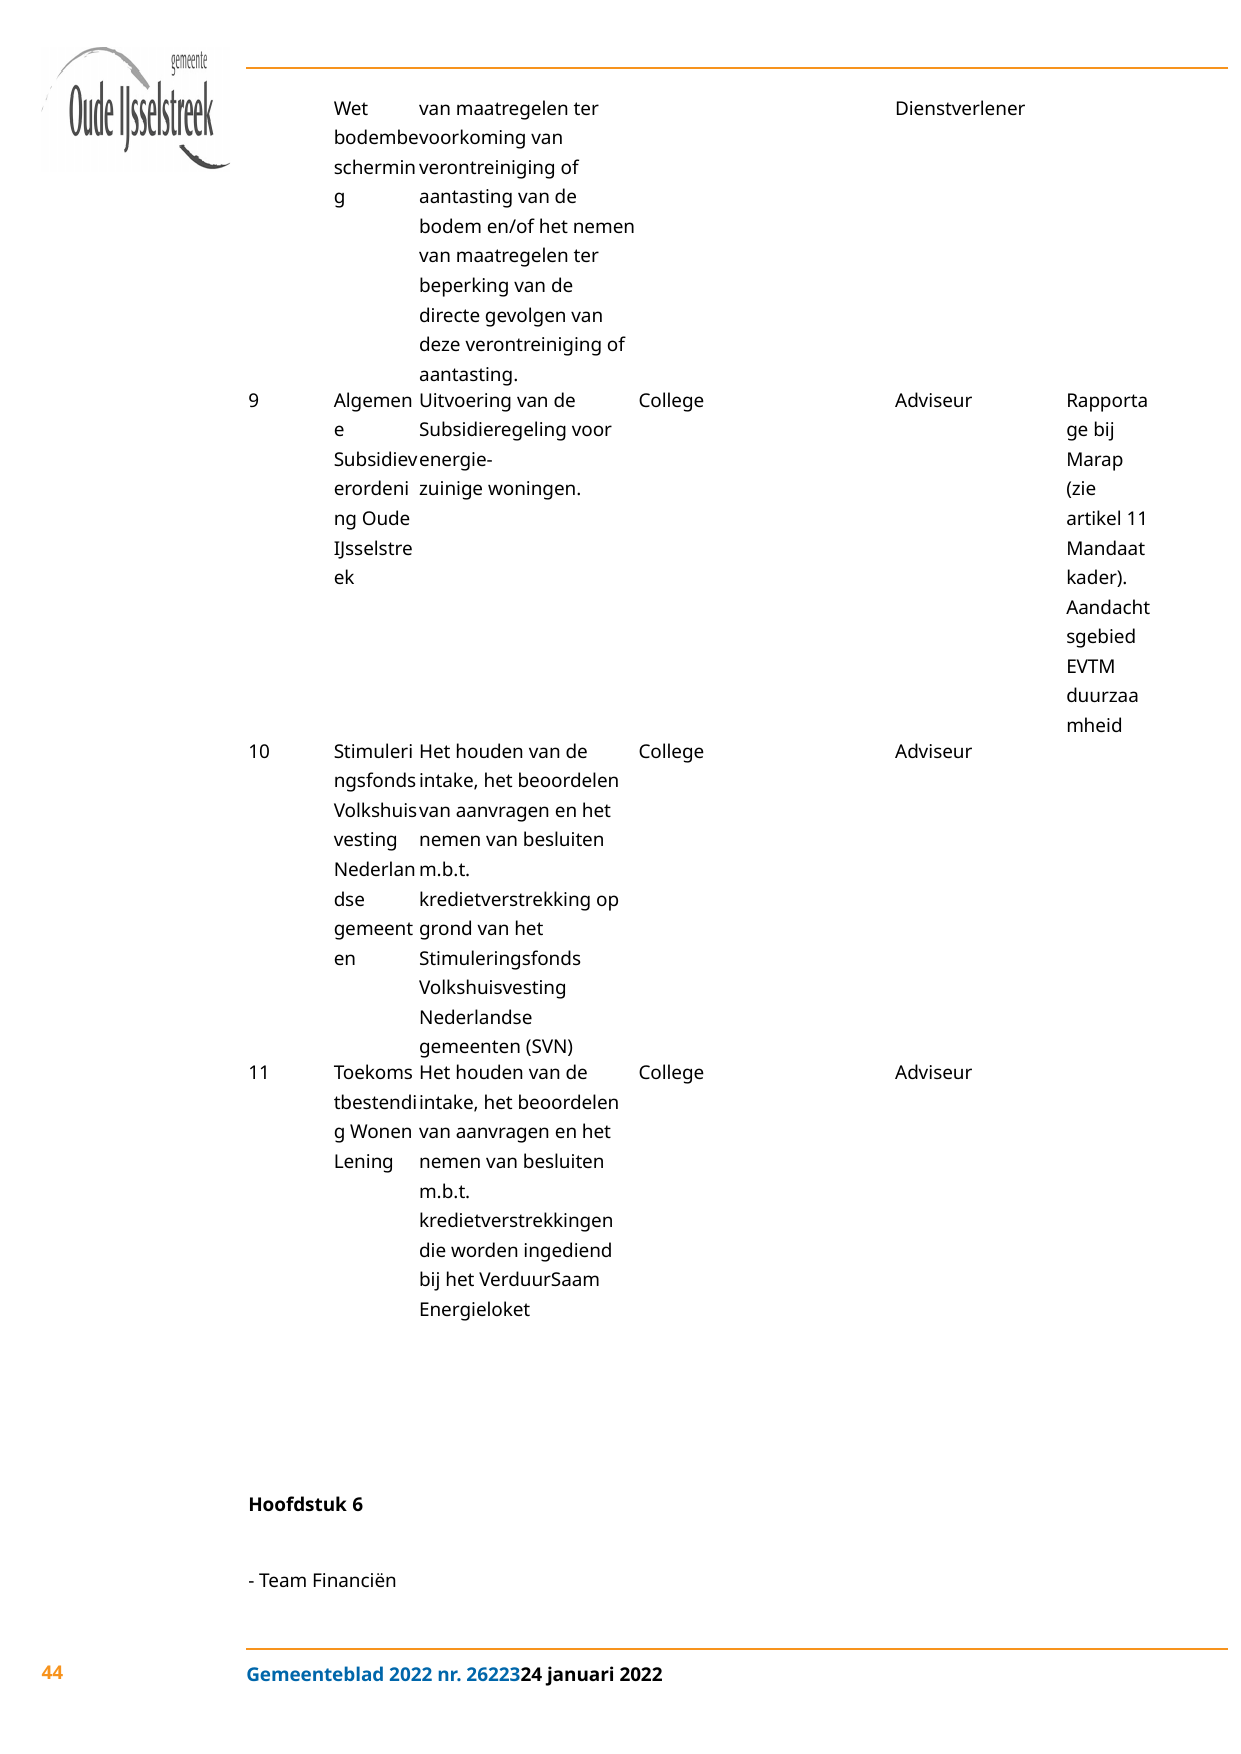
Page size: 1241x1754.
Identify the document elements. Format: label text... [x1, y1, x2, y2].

table_cell Dienstverlener [895, 95, 1066, 387]
table_cell Rapportage bij Marap (zie artikel 11 Mandaatkader). Aandachtsgebied EVTM duurzaamheid [1066, 387, 1152, 738]
table_cell [638, 95, 895, 387]
table_cell Toekomstbestendig Wonen Lening [334, 1060, 419, 1381]
table_cell [1066, 738, 1152, 1059]
text Hoofdstuk 6 [248, 1489, 1152, 1517]
text - Team Financiën [248, 1567, 1152, 1592]
table_cell Adviseur [895, 1060, 1066, 1381]
table_cell [1066, 1060, 1152, 1381]
table_cell College [638, 387, 895, 738]
table_cell 9 [248, 387, 333, 738]
table_cell College [638, 738, 895, 1059]
table_cell Adviseur [895, 738, 1066, 1059]
table_cell [248, 95, 333, 387]
table_cell Het houden van de intake, het beoordelen van aanvragen en het nemen van besluiten m.b.t. kredietverstrekkingen die worden ingediend bij het VerduurSaam Energieloket [419, 1060, 638, 1381]
table_cell Algemene Subsidieverordening Oude IJsselstreek [334, 387, 419, 738]
table_cell Stimuleringsfonds Volkshuisvesting Nederlandse gemeenten [334, 738, 419, 1059]
table_cell 10 [248, 738, 333, 1059]
table_cell Het houden van de intake, het beoordelen van aanvragen en het nemen van besluiten m.b.t. kredietverstrekking op grond van het Stimuleringsfonds Volkshuisvesting Nederlandse gemeenten (SVN) [419, 738, 638, 1059]
picture [41, 47, 231, 172]
table_cell 11 [248, 1060, 333, 1381]
table_cell Adviseur [895, 387, 1066, 738]
table_cell College [638, 1060, 895, 1381]
table_cell [1066, 95, 1152, 387]
table_cell Wet bodembescherming [334, 95, 419, 387]
table_cell van maatregelen ter voorkoming van verontreiniging of aantasting van de bodem en/of het nemen van maatregelen ter beperking van de directe gevolgen van deze verontreiniging of aantasting. [419, 95, 638, 387]
table_cell Uitvoering van de Subsidieregeling voor energie- zuinige woningen. [419, 387, 638, 738]
